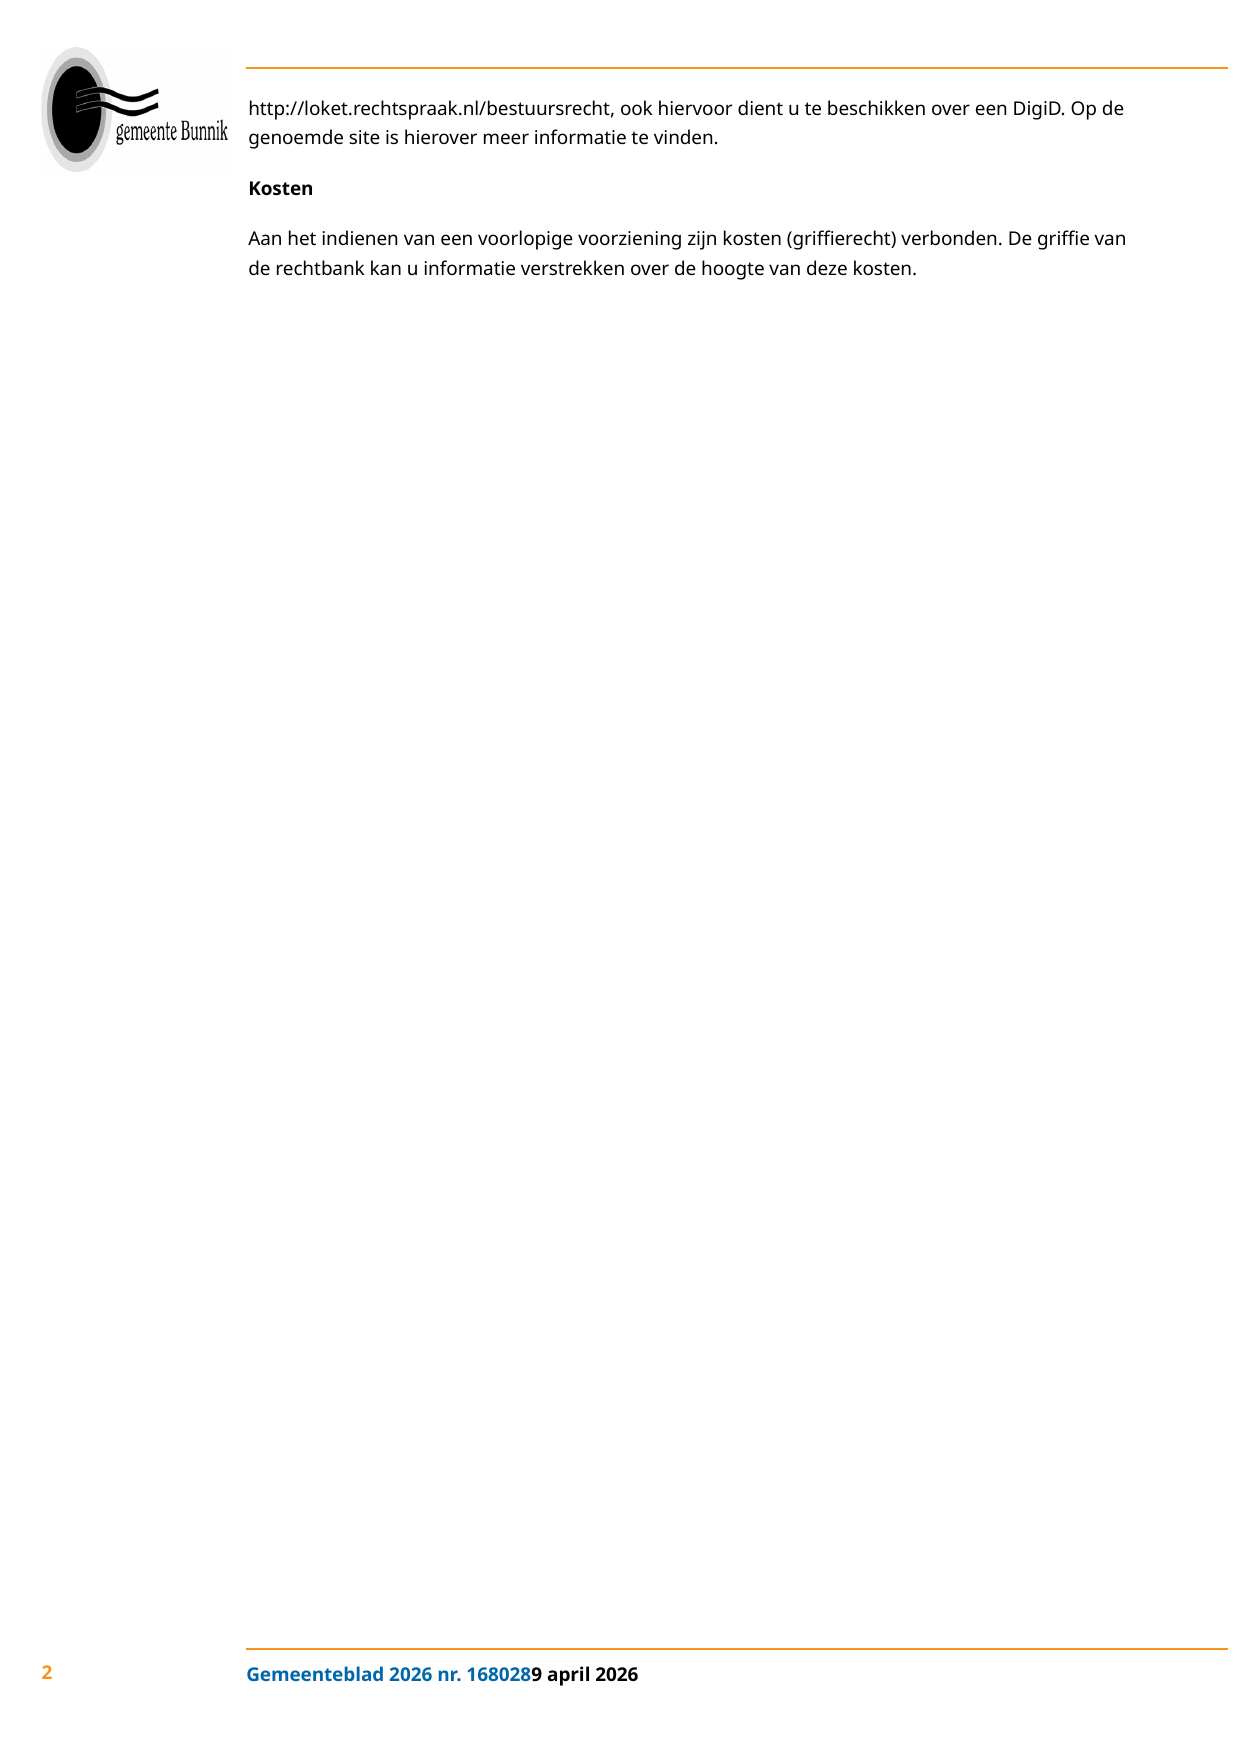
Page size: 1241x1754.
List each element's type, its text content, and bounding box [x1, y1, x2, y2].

text Kosten [248, 175, 1152, 201]
picture [41, 47, 231, 172]
text Aan het indienen van een voorlopige voorziening zijn kosten (griffierecht) verbonden. De griffie van de rechtbank kan u informatie verstrekken over de hoogte van deze kosten. [248, 225, 1152, 281]
text http://loket.rechtspraak.nl/bestuursrecht, ook hiervoor dient u te beschikken over een DigiD. Op de genoemde site is hierover meer informatie te vinden. [248, 95, 1152, 150]
